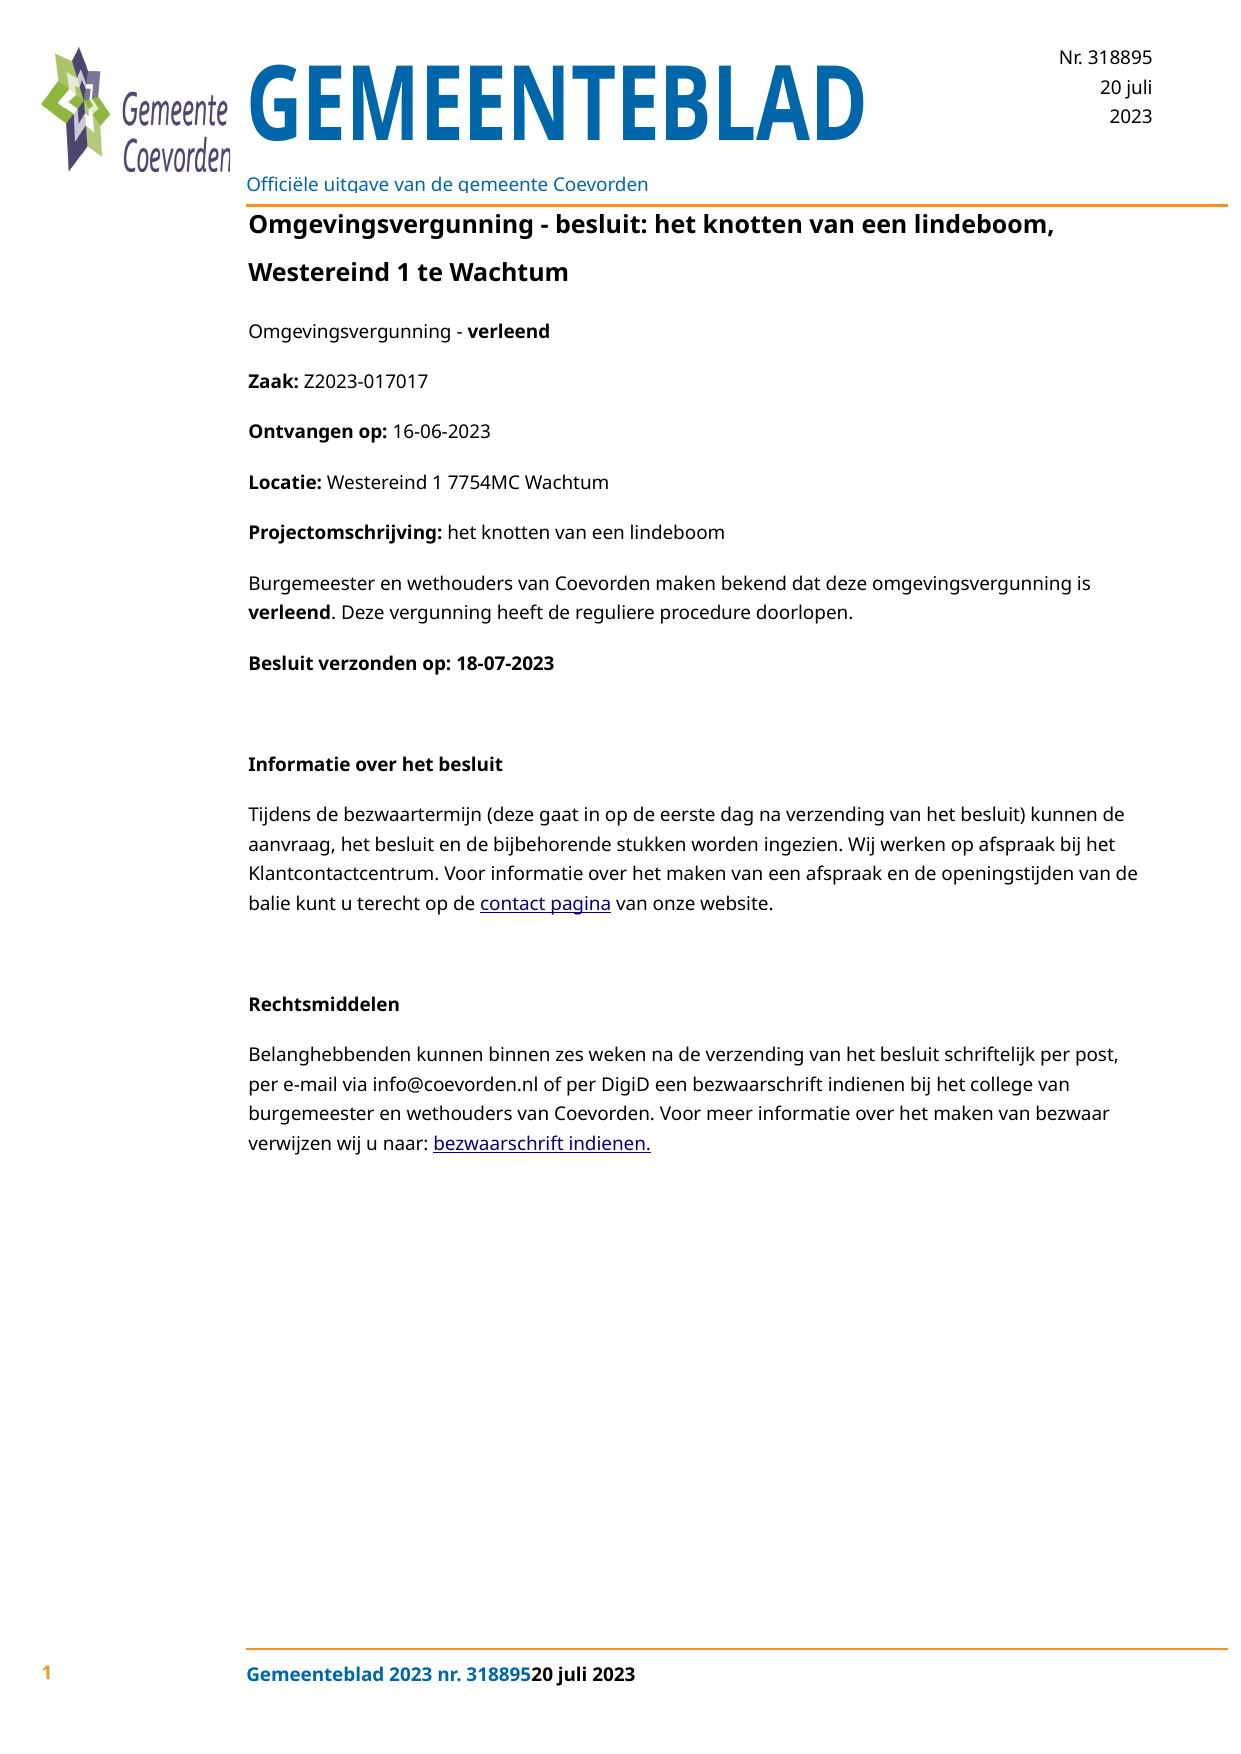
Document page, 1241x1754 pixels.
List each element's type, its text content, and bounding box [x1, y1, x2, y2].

picture [41, 47, 231, 172]
text Tijdens de bezwaartermijn (deze gaat in op de eerste dag na verzending van het besluit) kunnen de aanvraag, het besluit en de bijbehorende stukken worden ingezien. Wij werken op afspraak bij het Klantcontactcentrum. Voor informatie over het maken van een afspraak en de openingstijden van de balie kunt u terecht op de contact pagina van onze website. [248, 801, 1152, 916]
text Ontvangen op: 16-06-2023 [248, 419, 1152, 444]
text Omgevingsvergunning - besluit: het knotten van een lindeboom, Westereind 1 te Wachtum [248, 207, 1152, 288]
text Informatie over het besluit [248, 751, 1152, 777]
text Omgevingsvergunning - verleend [248, 318, 1152, 344]
text Belanghebbenden kunnen binnen zes weken na de verzending van het besluit schriftelijk per post, per e-mail via info@coevorden.nl of per DigiD een bezwaarschrift indienen bij het college van burgemeester en wethouders van Coevorden. Voor meer informatie over het maken van bezwaar verwijzen wij u naar: bezwaarschrift indienen. [248, 1041, 1152, 1156]
text Projectomschrijving: het knotten van een lindeboom [248, 519, 1152, 545]
text Burgemeester en wethouders van Coevorden maken bekend dat deze omgevingsvergunning is verleend. Deze vergunning heeft de reguliere procedure doorlopen. [248, 570, 1152, 625]
text Locatie: Westereind 1 7754MC Wachtum [248, 469, 1152, 495]
text Zaak: Z2023-017017 [248, 368, 1152, 394]
text Rechtsmiddelen [248, 991, 1152, 1017]
text Besluit verzonden op: 18-07-2023 [248, 650, 1152, 676]
